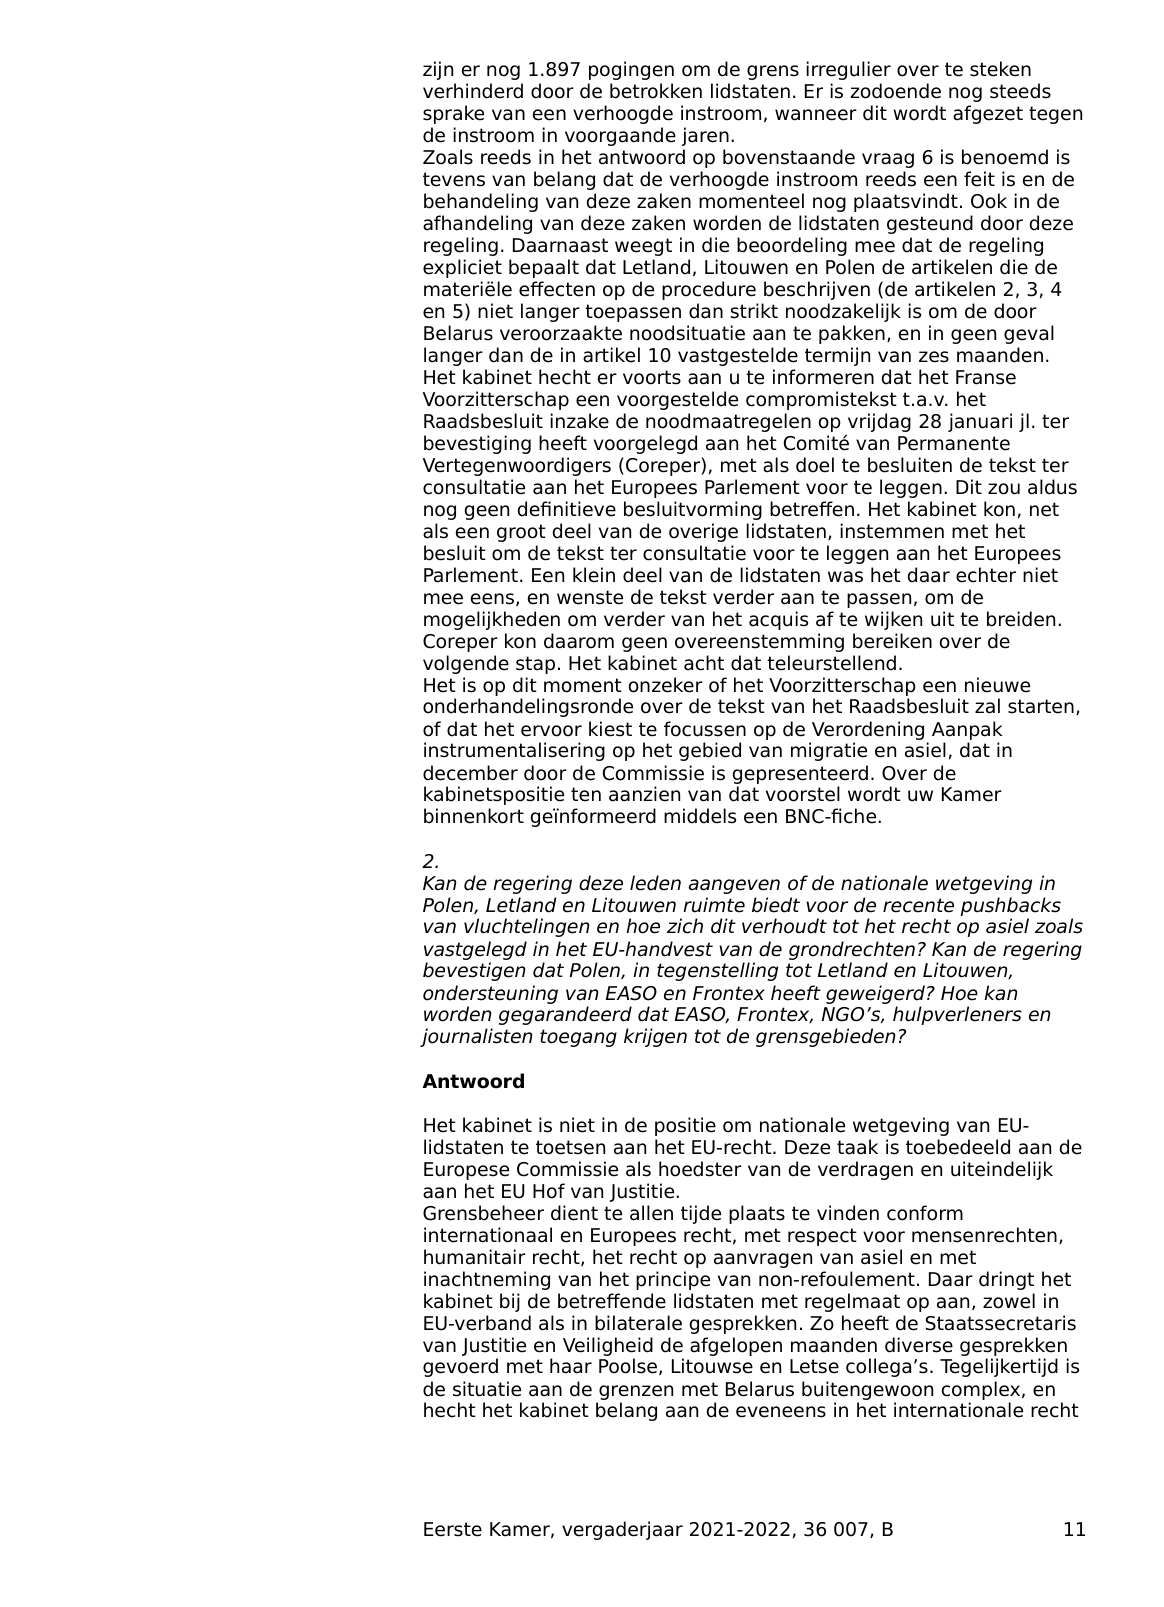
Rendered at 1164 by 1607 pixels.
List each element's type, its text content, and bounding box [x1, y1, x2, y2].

text Grensbeheer dient te allen tijde plaats te vinden conform internationaal en Europees recht, met respect voor mensenrechten, humanitair recht, het recht op aanvragen van asiel en met inachtneming van het principe van non-refoulement. Daar dringt het kabinet bij de betreffende lidstaten met regelmaat op aan, zowel in EU-verband als in bilaterale gesprekken. Zo heeft de Staatssecretaris van Justitie en Veiligheid de afgelopen maanden diverse gesprekken gevoerd met haar Poolse, Litouwse en Letse collega’s. Tegelijkertijd is de situatie aan de grenzen met Belarus buitengewoon complex, en hecht het kabinet belang aan de eveneens in het internationale recht [422, 1203, 1087, 1422]
subtitle Antwoord [422, 1071, 1087, 1092]
text 2. [422, 851, 1087, 872]
text zijn er nog 1.897 pogingen om de grens irregulier over te steken verhinderd door de betrokken lidstaten. Er is zodoende nog steeds sprake van een verhoogde instroom, wanneer dit wordt afgezet tegen de instroom in voorgaande jaren. [422, 59, 1087, 147]
text Het is op dit moment onzeker of het Voorzitterschap een nieuwe onderhandelingsronde over de tekst van het Raadsbesluit zal starten, of dat het ervoor kiest te focussen op de Verordening Aanpak instrumentalisering op het gebied van migratie en asiel, dat in december door de Commissie is gepresenteerd. Over de kabinetspositie ten aanzien van dat voorstel wordt uw Kamer binnenkort geïnformeerd middels een BNC-fiche. [422, 674, 1087, 828]
text Het kabinet hecht er voorts aan u te informeren dat het Franse Voorzitterschap een voorgestelde compromistekst t.a.v. het Raadsbesluit inzake de noodmaatregelen op vrijdag 28 januari jl. ter bevestiging heeft voorgelegd aan het Comité van Permanente Vertegenwoordigers (Coreper), met als doel te besluiten de tekst ter consultatie aan het Europees Parlement voor te leggen. Dit zou aldus nog geen definitieve besluitvorming betreffen. Het kabinet kon, net als een groot deel van de overige lidstaten, instemmen met het besluit om de tekst ter consultatie voor te leggen aan het Europees Parlement. Een klein deel van de lidstaten was het daar echter niet mee eens, en wenste de tekst verder aan te passen, om de mogelijkheden om verder van het acquis af te wijken uit te breiden. Coreper kon daarom geen overeenstemming bereiken over de volgende stap. Het kabinet acht dat teleurstellend. [422, 367, 1087, 674]
text Zoals reeds in het antwoord op bovenstaande vraag 6 is benoemd is tevens van belang dat de verhoogde instroom reeds een feit is en de behandeling van deze zaken momenteel nog plaatsvindt. Ook in de afhandeling van deze zaken worden de lidstaten gesteund door deze regeling. Daarnaast weegt in die beoordeling mee dat de regeling expliciet bepaalt dat Letland, Litouwen en Polen de artikelen die de materiële effecten op de procedure beschrijven (de artikelen 2, 3, 4 en 5) niet langer toepassen dan strikt noodzakelijk is om de door Belarus veroorzaakte noodsituatie aan te pakken, en in geen geval langer dan de in artikel 10 vastgestelde termijn van zes maanden. [422, 147, 1087, 367]
text Kan de regering deze leden aangeven of de nationale wetgeving in Polen, Letland en Litouwen ruimte biedt voor de recente pushbacks van vluchtelingen en hoe zich dit verhoudt tot het recht op asiel zoals vastgelegd in het EU-handvest van de grondrechten? Kan de regering bevestigen dat Polen, in tegenstelling tot Letland en Litouwen, ondersteuning van EASO en Frontex heeft geweigerd? Hoe kan worden gegarandeerd dat EASO, Frontex, NGO’s, hulpverleners en journalisten toegang krijgen tot de grensgebieden? [422, 872, 1087, 1048]
text Het kabinet is niet in de positie om nationale wetgeving van EU-lidstaten te toetsen aan het EU-recht. Deze taak is toebedeeld aan de Europese Commissie als hoedster van de verdragen en uiteindelijk aan het EU Hof van Justitie. [422, 1115, 1087, 1203]
